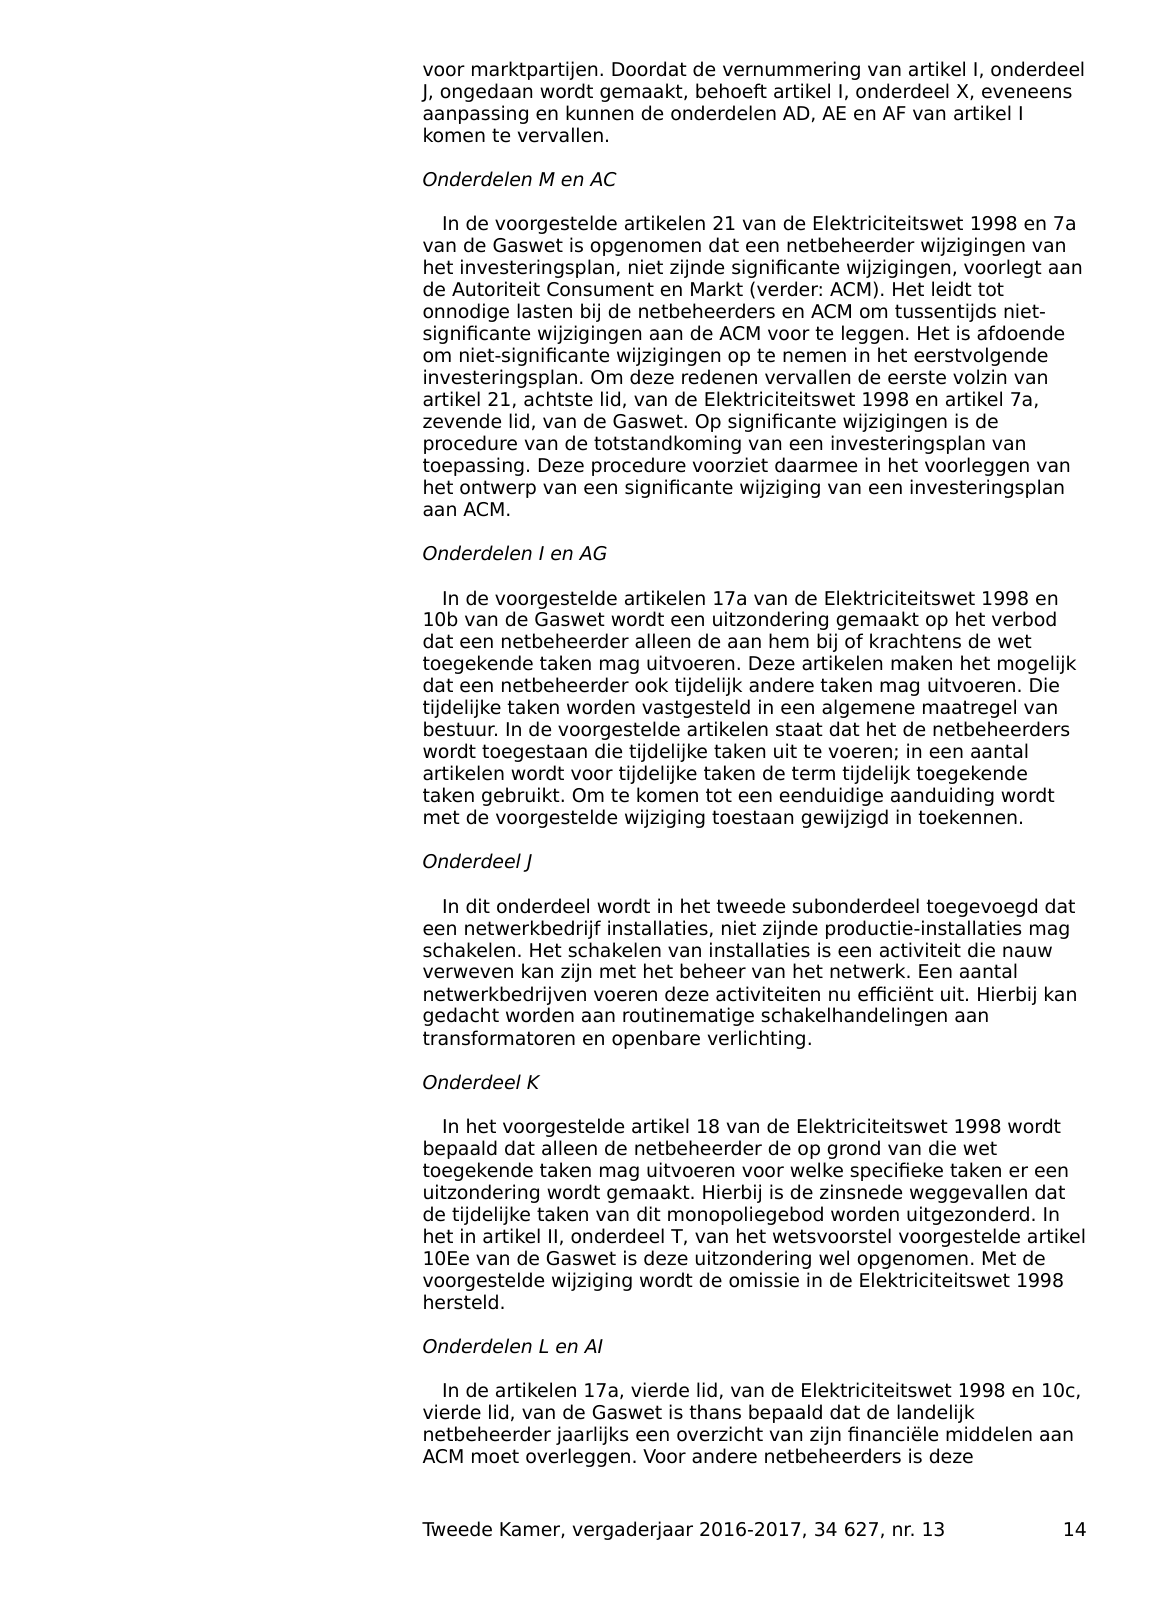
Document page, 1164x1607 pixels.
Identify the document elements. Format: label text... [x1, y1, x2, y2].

text voor marktpartijen. Doordat de vernummering van artikel I, onderdeel J, ongedaan wordt gemaakt, behoeft artikel I, onderdeel X, eveneens aanpassing en kunnen de onderdelen AD, AE en AF van artikel I komen te vervallen. [422, 59, 1087, 147]
subtitle Onderdelen M en AC [422, 169, 1087, 191]
subtitle Onderdelen I en AG [422, 543, 1087, 565]
text In dit onderdeel wordt in het tweede subonderdeel toegevoegd dat een netwerkbedrijf installaties, niet zijnde productie-installaties mag schakelen. Het schakelen van installaties is een activiteit die nauw verweven kan zijn met het beheer van het netwerk. Een aantal netwerkbedrijven voeren deze activiteiten nu efficiënt uit. Hierbij kan gedacht worden aan routinematige schakelhandelingen aan transformatoren en openbare verlichting. [422, 896, 1087, 1049]
subtitle Onderdeel K [422, 1072, 1087, 1093]
text In de voorgestelde artikelen 21 van de Elektriciteitswet 1998 en 7a van de Gaswet is opgenomen dat een netbeheerder wijzigingen van het investeringsplan, niet zijnde significante wijzigingen, voorlegt aan de Autoriteit Consument en Markt (verder: ACM). Het leidt tot onnodige lasten bij de netbeheerders en ACM om tussentijds niet-significante wijzigingen aan de ACM voor te leggen. Het is afdoende om niet-significante wijzigingen op te nemen in het eerstvolgende investeringsplan. Om deze redenen vervallen de eerste volzin van artikel 21, achtste lid, van de Elektriciteitswet 1998 en artikel 7a, zevende lid, van de Gaswet. Op significante wijzigingen is de procedure van de totstandkoming van een investeringsplan van toepassing. Deze procedure voorziet daarmee in het voorleggen van het ontwerp van een significante wijziging van een investeringsplan aan ACM. [422, 213, 1087, 521]
subtitle Onderdelen L en AI [422, 1336, 1087, 1358]
text In de voorgestelde artikelen 17a van de Elektriciteitswet 1998 en 10b van de Gaswet wordt een uitzondering gemaakt op het verbod dat een netbeheerder alleen de aan hem bij of krachtens de wet toegekende taken mag uitvoeren. Deze artikelen maken het mogelijk dat een netbeheerder ook tijdelijk andere taken mag uitvoeren. Die tijdelijke taken worden vastgesteld in een algemene maatregel van bestuur. In de voorgestelde artikelen staat dat het de netbeheerders wordt toegestaan die tijdelijke taken uit te voeren; in een aantal artikelen wordt voor tijdelijke taken de term tijdelijk toegekende taken gebruikt. Om te komen tot een eenduidige aanduiding wordt met de voorgestelde wijziging toestaan gewijzigd in toekennen. [422, 587, 1087, 829]
text In het voorgestelde artikel 18 van de Elektriciteitswet 1998 wordt bepaald dat alleen de netbeheerder de op grond van die wet toegekende taken mag uitvoeren voor welke specifieke taken er een uitzondering wordt gemaakt. Hierbij is de zinsnede weggevallen dat de tijdelijke taken van dit monopoliegebod worden uitgezonderd. In het in artikel II, onderdeel T, van het wetsvoorstel voorgestelde artikel 10Ee van de Gaswet is deze uitzondering wel opgenomen. Met de voorgestelde wijziging wordt de omissie in de Elektriciteitswet 1998 hersteld. [422, 1116, 1087, 1313]
text In de artikelen 17a, vierde lid, van de Elektriciteitswet 1998 en 10c, vierde lid, van de Gaswet is thans bepaald dat de landelijk netbeheerder jaarlijks een overzicht van zijn financiële middelen aan ACM moet overleggen. Voor andere netbeheerders is deze [422, 1380, 1087, 1468]
subtitle Onderdeel J [422, 851, 1087, 873]
